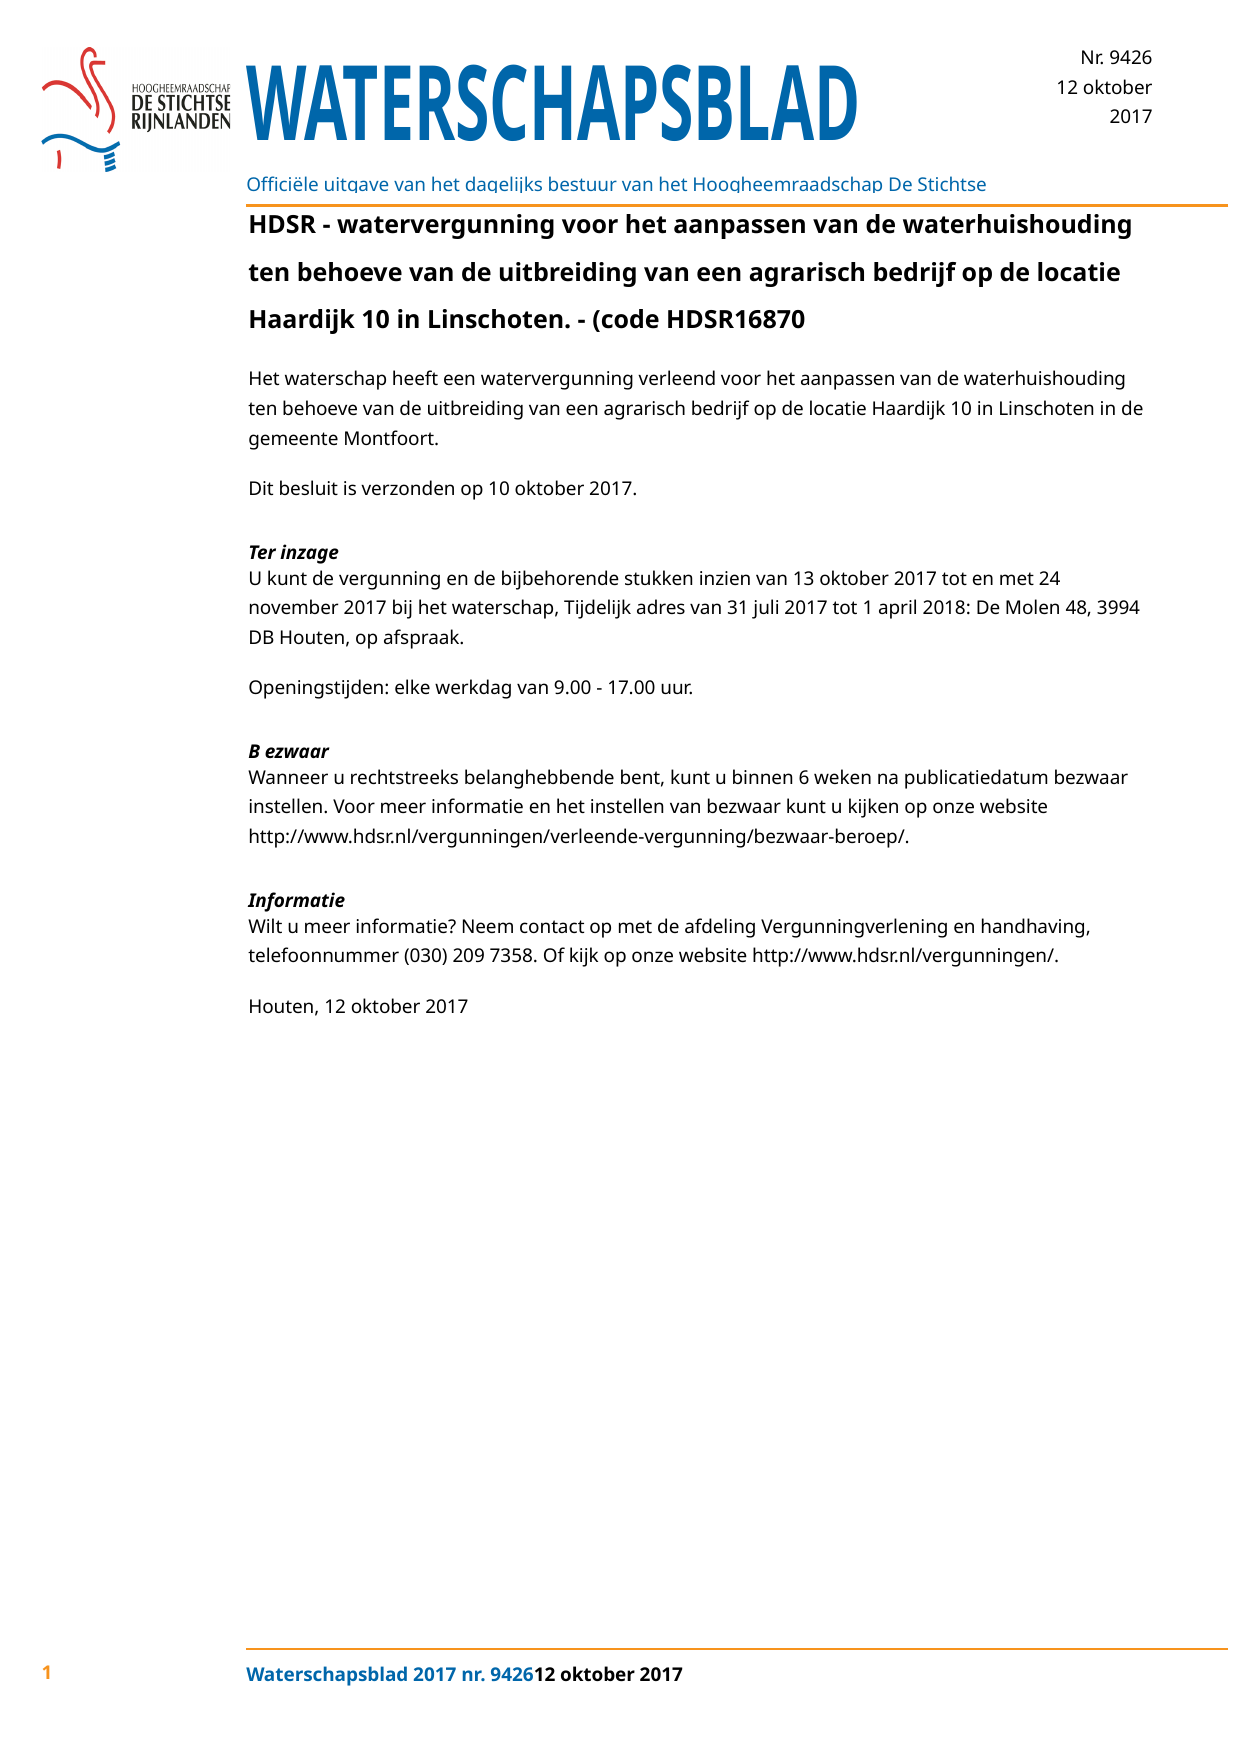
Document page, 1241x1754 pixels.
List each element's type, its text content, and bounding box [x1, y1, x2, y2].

text HDSR - watervergunning voor het aanpassen van de waterhuishouding ten behoeve van de uitbreiding van een agrarisch bedrijf op de locatie Haardijk 10 in Linschoten. - (code HDSR16870 [248, 207, 1152, 336]
text Houten, 12 oktober 2017 [248, 993, 1152, 1019]
text Het waterschap heeft een watervergunning verleend voor het aanpassen van de waterhuishouding ten behoeve van de uitbreiding van een agrarisch bedrijf op de locatie Haardijk 10 in Linschoten in de gemeente Montfoort. [248, 366, 1152, 450]
text Openingstijden: elke werkdag van 9.00 - 17.00 uur. [248, 674, 1152, 700]
picture [41, 47, 231, 172]
text Informatie [248, 887, 1152, 913]
text Wilt u meer informatie? Neem contact op met de afdeling Vergunningverlening en handhaving, telefoonnummer (030) 209 7358. Of kijk op onze website http://www.hdsr.nl/vergunningen/. [248, 913, 1152, 968]
text U kunt de vergunning en de bijbehorende stukken inzien van 13 oktober 2017 tot en met 24 november 2017 bij het waterschap, Tijdelijk adres van 31 juli 2017 tot 1 april 2018: De Molen 48, 3994 DB Houten, op afspraak. [248, 565, 1152, 650]
text Dit besluit is verzonden op 10 oktober 2017. [248, 475, 1152, 501]
text Wanneer u rechtstreeks belanghebbende bent, kunt u binnen 6 weken na publicatiedatum bezwaar instellen. Voor meer informatie en het instellen van bezwaar kunt u kijken op onze website http://www.hdsr.nl/vergunningen/verleende-vergunning/bezwaar-beroep/. [248, 764, 1152, 849]
text Ter inzage [248, 539, 1152, 565]
text B ezwaar [248, 738, 1152, 764]
